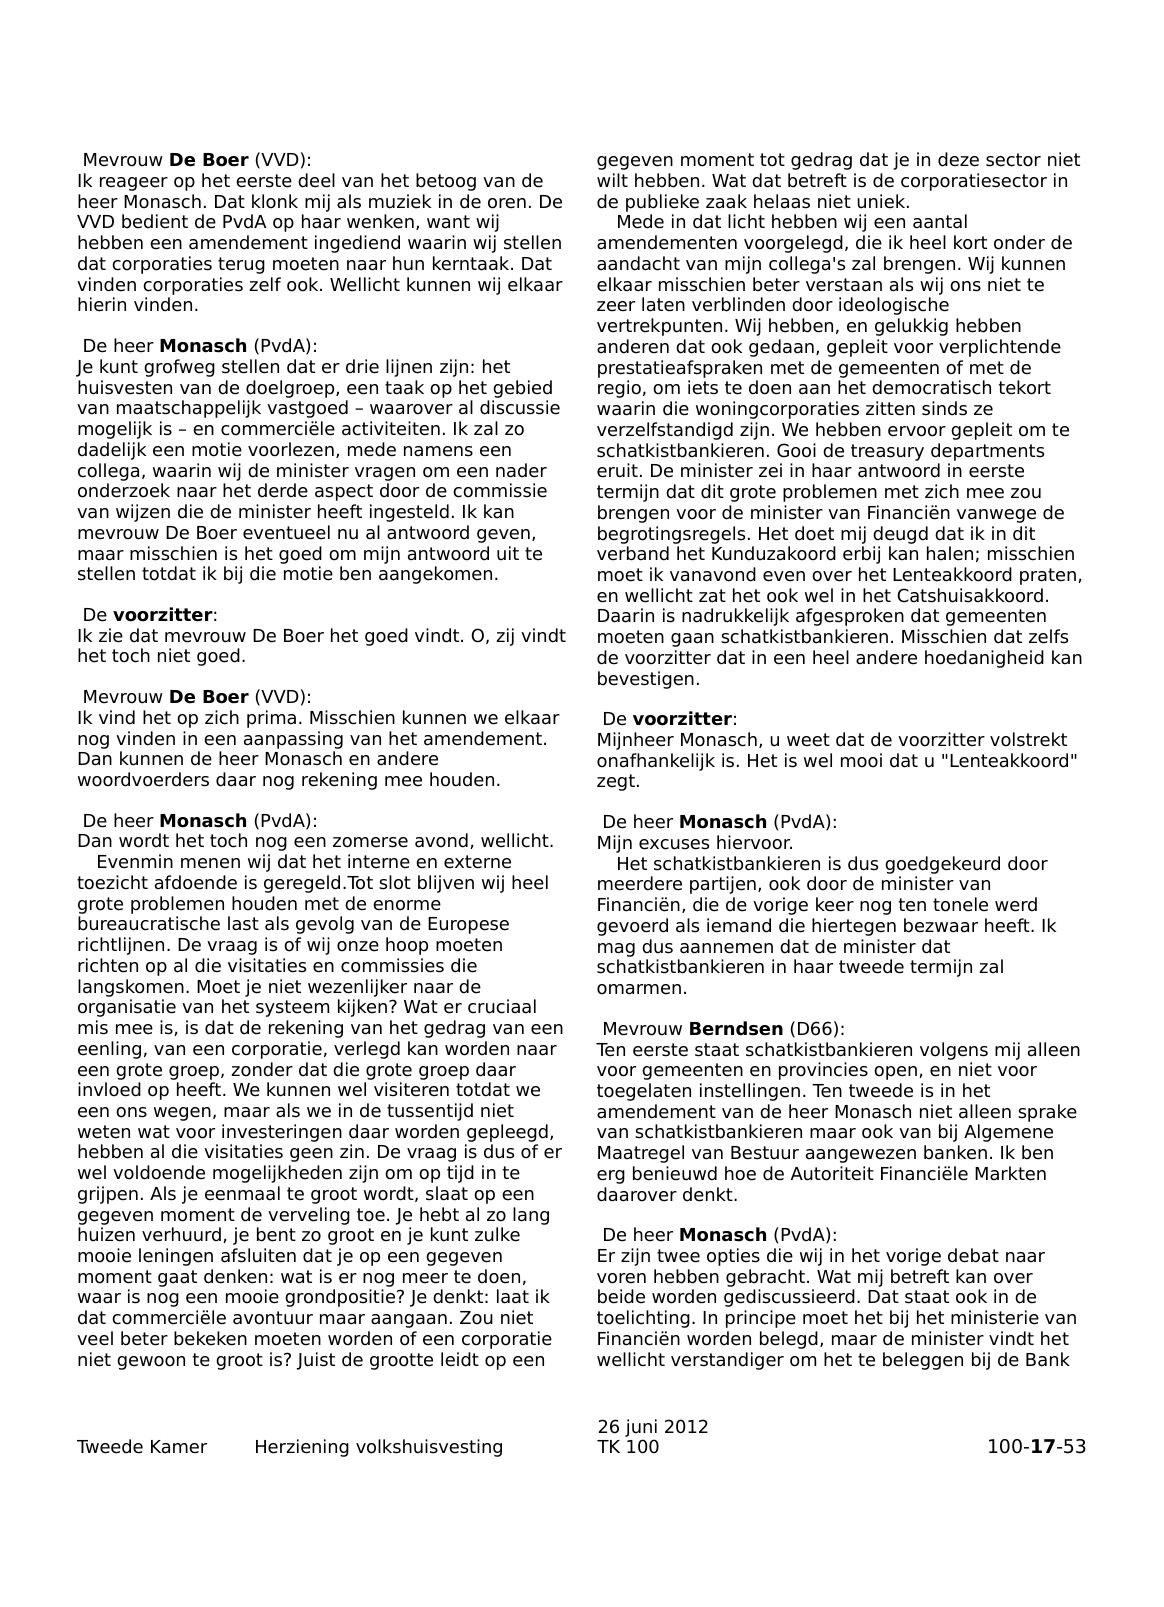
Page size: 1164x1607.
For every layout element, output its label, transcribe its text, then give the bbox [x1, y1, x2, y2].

text Mevrouw De Boer (VVD): [77, 150, 567, 171]
text Ik reageer op het eerste deel van het betoog van de heer Monasch. Dat klonk mij als muziek in de oren. De VVD bedient de PvdA op haar wenken, want wij hebben een amendement ingediend waarin wij stellen dat corporaties terug moeten naar hun kerntaak. Dat vinden corporaties zelf ook. Wellicht kunnen wij elkaar hierin vinden. [77, 171, 567, 316]
text Mede in dat licht hebben wij een aantal amendementen voorgelegd, die ik heel kort onder de aandacht van mijn collega's zal brengen. Wij kunnen elkaar misschien beter verstaan als wij ons niet te zeer laten verblinden door ideologische vertrekpunten. Wij hebben, en gelukkig hebben anderen dat ook gedaan, gepleit voor verplichtende prestatieafspraken met de gemeenten of met de regio, om iets te doen aan het democratisch tekort waarin die woningcorporaties zitten sinds ze verzelfstandigd zijn. We hebben ervoor gepleit om te schatkistbankieren. Gooi de treasury departments eruit. De minister zei in haar antwoord in eerste termijn dat dit grote problemen met zich mee zou brengen voor de minister van Financiën vanwege de begrotingsregels. Het doet mij deugd dat ik in dit verband het Kunduzakoord erbij kan halen; misschien moet ik vanavond even over het Lenteakkoord praten, en wellicht zat het ook wel in het Catshuisakkoord. Daarin is nadrukkelijk afgesproken dat gemeenten moeten gaan schatkistbankieren. Misschien dat zelfs de voorzitter dat in een heel andere hoedanigheid kan bevestigen. [596, 212, 1087, 689]
text Mevrouw De Boer (VVD): [77, 687, 567, 708]
text Ik zie dat mevrouw De Boer het goed vindt. O, zij vindt het toch niet goed. [77, 626, 567, 667]
text De voorzitter: [596, 709, 1087, 730]
text Mevrouw Berndsen (D66): [596, 1019, 1087, 1039]
text Het schatkistbankieren is dus goedgekeurd door meerdere partijen, ook door de minister van Financiën, die de vorige keer nog ten tonele werd gevoerd als iemand die hiertegen bezwaar heeft. Ik mag dus aannemen dat de minister dat schatkistbankieren in haar tweede termijn zal omarmen. [596, 853, 1087, 999]
text Dan wordt het toch nog een zomerse avond, wellicht. [77, 831, 567, 852]
text Mijn excuses hiervoor. [596, 833, 1087, 853]
text Mijnheer Monasch, u weet dat de voorzitter volstrekt onafhankelijk is. Het is wel mooi dat u "Lenteakkoord" zegt. [596, 730, 1087, 792]
text Evenmin menen wij dat het interne en externe toezicht afdoende is geregeld.Tot slot blijven wij heel grote problemen houden met de enorme bureaucratische last als gevolg van de Europese richtlijnen. De vraag is of wij onze hoop moeten richten op al die visitaties en commissies die langskomen. Moet je niet wezenlijker naar de organisatie van het systeem kijken? Wat er cruciaal mis mee is, is dat de rekening van het gedrag van een eenling, van een corporatie, verlegd kan worden naar een grote groep, zonder dat die grote groep daar invloed op heeft. We kunnen wel visiteren totdat we een ons wegen, maar als we in de tussentijd niet weten wat voor investeringen daar worden gepleegd, hebben al die visitaties geen zin. De vraag is dus of er wel voldoende mogelijkheden zijn om op tijd in te grijpen. Als je eenmaal te groot wordt, slaat op een gegeven moment de verveling toe. Je hebt al zo lang huizen verhuurd, je bent zo groot en je kunt zulke mooie leningen afsluiten dat je op een gegeven moment gaat denken: wat is er nog meer te doen, waar is nog een mooie grondpositie? Je denkt: laat ik dat commerciële avontuur maar aangaan. Zou niet veel beter bekeken moeten worden of een corporatie niet gewoon te groot is? Juist de grootte leidt op een [77, 852, 567, 1370]
text Er zijn twee opties die wij in het vorige debat naar voren hebben gebracht. Wat mij betreft kan over beide worden gediscussieerd. Dat staat ook in de toelichting. In principe moet het bij het ministerie van Financiën worden belegd, maar de minister vindt het wellicht verstandiger om het te beleggen bij de Bank [596, 1246, 1087, 1370]
text Je kunt grofweg stellen dat er drie lijnen zijn: het huisvesten van de doelgroep, een taak op het gebied van maatschappelijk vastgoed – waarover al discussie mogelijk is – en commerciële activiteiten. Ik zal zo dadelijk een motie voorlezen, mede namens een collega, waarin wij de minister vragen om een nader onderzoek naar het derde aspect door de commissie van wijzen die de minister heeft ingesteld. Ik kan mevrouw De Boer eventueel nu al antwoord geven, maar misschien is het goed om mijn antwoord uit te stellen totdat ik bij die motie ben aangekomen. [77, 357, 567, 585]
text Ik vind het op zich prima. Misschien kunnen we elkaar nog vinden in een aanpassing van het amendement. Dan kunnen de heer Monasch en andere woordvoerders daar nog rekening mee houden. [77, 708, 567, 791]
text De heer Monasch (PvdA): [596, 1225, 1087, 1246]
text Ten eerste staat schatkistbankieren volgens mij alleen voor gemeenten en provincies open, en niet voor toegelaten instellingen. Ten tweede is in het amendement van de heer Monasch niet alleen sprake van schatkistbankieren maar ook van bij Algemene Maatregel van Bestuur aangewezen banken. Ik ben erg benieuwd hoe de Autoriteit Financiële Markten daarover denkt. [596, 1039, 1087, 1205]
text De voorzitter: [77, 605, 567, 626]
text De heer Monasch (PvdA): [77, 336, 567, 357]
text De heer Monasch (PvdA): [596, 812, 1087, 833]
text De heer Monasch (PvdA): [77, 811, 567, 831]
text gegeven moment tot gedrag dat je in deze sector niet wilt hebben. Wat dat betreft is de corporatiesector in de publieke zaak helaas niet uniek. [596, 150, 1087, 212]
